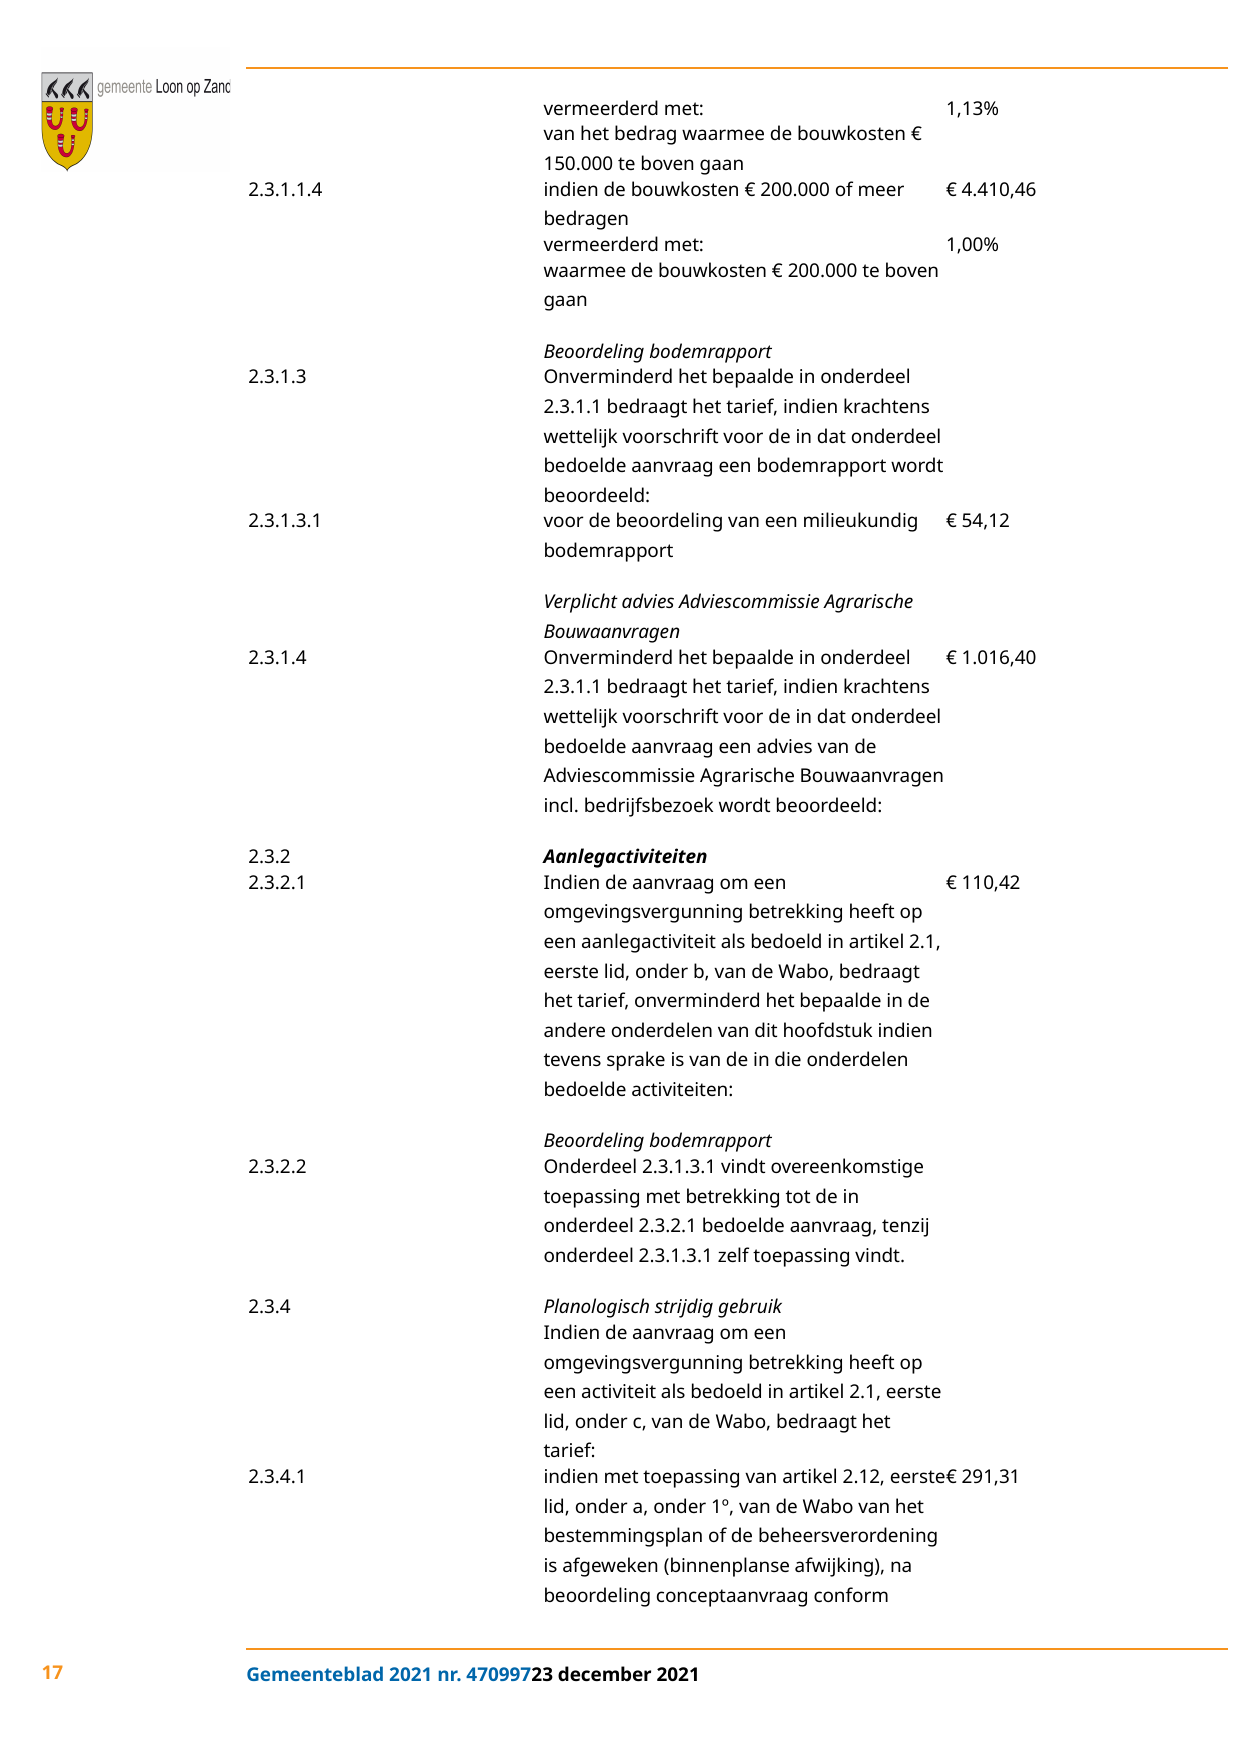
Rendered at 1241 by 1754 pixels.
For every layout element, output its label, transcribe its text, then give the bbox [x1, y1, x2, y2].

table_cell [248, 121, 543, 176]
table_cell [946, 1154, 1152, 1268]
table_cell Indien de aanvraag om een omgevingsvergunning betrekking heeft op een aanlegactiviteit als bedoeld in artikel 2.1, eerste lid, onder b, van de Wabo, bedraagt het tarief, onverminderd het bepaalde in de andere onderdelen van dit hoofdstuk indien tevens sprake is van de in die onderdelen bedoelde activiteiten: [543, 869, 946, 1102]
table_cell [543, 563, 946, 589]
table_cell [946, 818, 1152, 843]
table_cell [946, 563, 1152, 589]
table_cell Beoordeling bodemrapport [543, 1128, 946, 1153]
table_cell van het bedrag waarmee de bouwkosten € 150.000 te boven gaan [543, 121, 946, 176]
table_cell € 110,42 [946, 869, 1152, 1102]
table_cell [543, 1268, 946, 1294]
table_cell [543, 1102, 946, 1128]
table_cell [946, 257, 1152, 312]
table_cell voor de beoordeling van een milieukundig bodemrapport [543, 508, 946, 563]
table_cell [946, 1102, 1152, 1128]
table_cell Verplicht advies Adviescommissie Agrarische Bouwaanvragen [543, 589, 946, 644]
table_cell [248, 312, 543, 338]
table_cell Onderdeel 2.3.1.3.1 vindt overeenkomstige toepassing met betrekking tot de in onderdeel 2.3.2.1 bedoelde aanvraag, tenzij onderdeel 2.3.1.3.1 zelf toepassing vindt. [543, 1154, 946, 1268]
table_cell 2.3.4 [248, 1294, 543, 1319]
table_cell € 4.410,46 [946, 176, 1152, 231]
table_cell [946, 364, 1152, 508]
table_cell [543, 312, 946, 338]
table_cell 1,13% [946, 95, 1152, 121]
table_cell [946, 121, 1152, 176]
table_cell [946, 1128, 1152, 1153]
table_cell 2.3.1.1.4 [248, 176, 543, 231]
table_cell [248, 1102, 543, 1128]
table_cell waarmee de bouwkosten € 200.000 te boven gaan [543, 257, 946, 312]
table_cell [248, 257, 543, 312]
table_cell [946, 1268, 1152, 1294]
table_cell 2.3.4.1 [248, 1464, 543, 1607]
table_cell [946, 589, 1152, 644]
table_cell 2.3.2.2 [248, 1154, 543, 1268]
table_cell [946, 844, 1152, 869]
table_cell Aanlegactiviteiten [543, 844, 946, 869]
table_cell [248, 1128, 543, 1153]
table_cell [248, 818, 543, 843]
table_cell indien de bouwkosten € 200.000 of meer bedragen [543, 176, 946, 231]
table_cell Indien de aanvraag om een omgevingsvergunning betrekking heeft op een activiteit als bedoeld in artikel 2.1, eerste lid, onder c, van de Wabo, bedraagt het tarief: [543, 1319, 946, 1463]
table_cell [248, 1268, 543, 1294]
table_cell Planologisch strijdig gebruik [543, 1294, 946, 1319]
table_cell € 54,12 [946, 508, 1152, 563]
table_cell [946, 1319, 1152, 1463]
table_cell 2.3.1.3.1 [248, 508, 543, 563]
table_cell vermeerderd met: [543, 95, 946, 121]
table_cell [946, 338, 1152, 364]
table_cell [248, 1319, 543, 1463]
table_cell indien met toepassing van artikel 2.12, eerste lid, onder a, onder 1º, van de Wabo van het bestemmingsplan of de beheersverordening is afgeweken (binnenplanse afwijking), na beoordeling conceptaanvraag conform [543, 1464, 946, 1607]
table_cell [248, 589, 543, 644]
table_cell Beoordeling bodemrapport [543, 338, 946, 364]
table_cell € 1.016,40 [946, 644, 1152, 818]
table_cell [946, 1294, 1152, 1319]
table_cell [248, 338, 543, 364]
table_cell Onverminderd het bepaalde in onderdeel 2.3.1.1 bedraagt het tarief, indien krachtens wettelijk voorschrift voor de in dat onderdeel bedoelde aanvraag een advies van de Adviescommissie Agrarische Bouwaanvragen incl. bedrijfsbezoek wordt beoordeeld: [543, 644, 946, 818]
table_cell 1,00% [946, 231, 1152, 257]
table_cell [946, 312, 1152, 338]
table_cell [248, 95, 543, 121]
table_cell 2.3.1.4 [248, 644, 543, 818]
table_cell [248, 563, 543, 589]
table_cell vermeerderd met: [543, 231, 946, 257]
table_cell 2.3.2 [248, 844, 543, 869]
table_cell € 291,31 [946, 1464, 1152, 1607]
picture [41, 47, 231, 172]
table_cell 2.3.2.1 [248, 869, 543, 1102]
table_cell [248, 231, 543, 257]
table_cell Onverminderd het bepaalde in onderdeel 2.3.1.1 bedraagt het tarief, indien krachtens wettelijk voorschrift voor de in dat onderdeel bedoelde aanvraag een bodemrapport wordt beoordeeld: [543, 364, 946, 508]
table_cell [543, 818, 946, 843]
table_cell 2.3.1.3 [248, 364, 543, 508]
